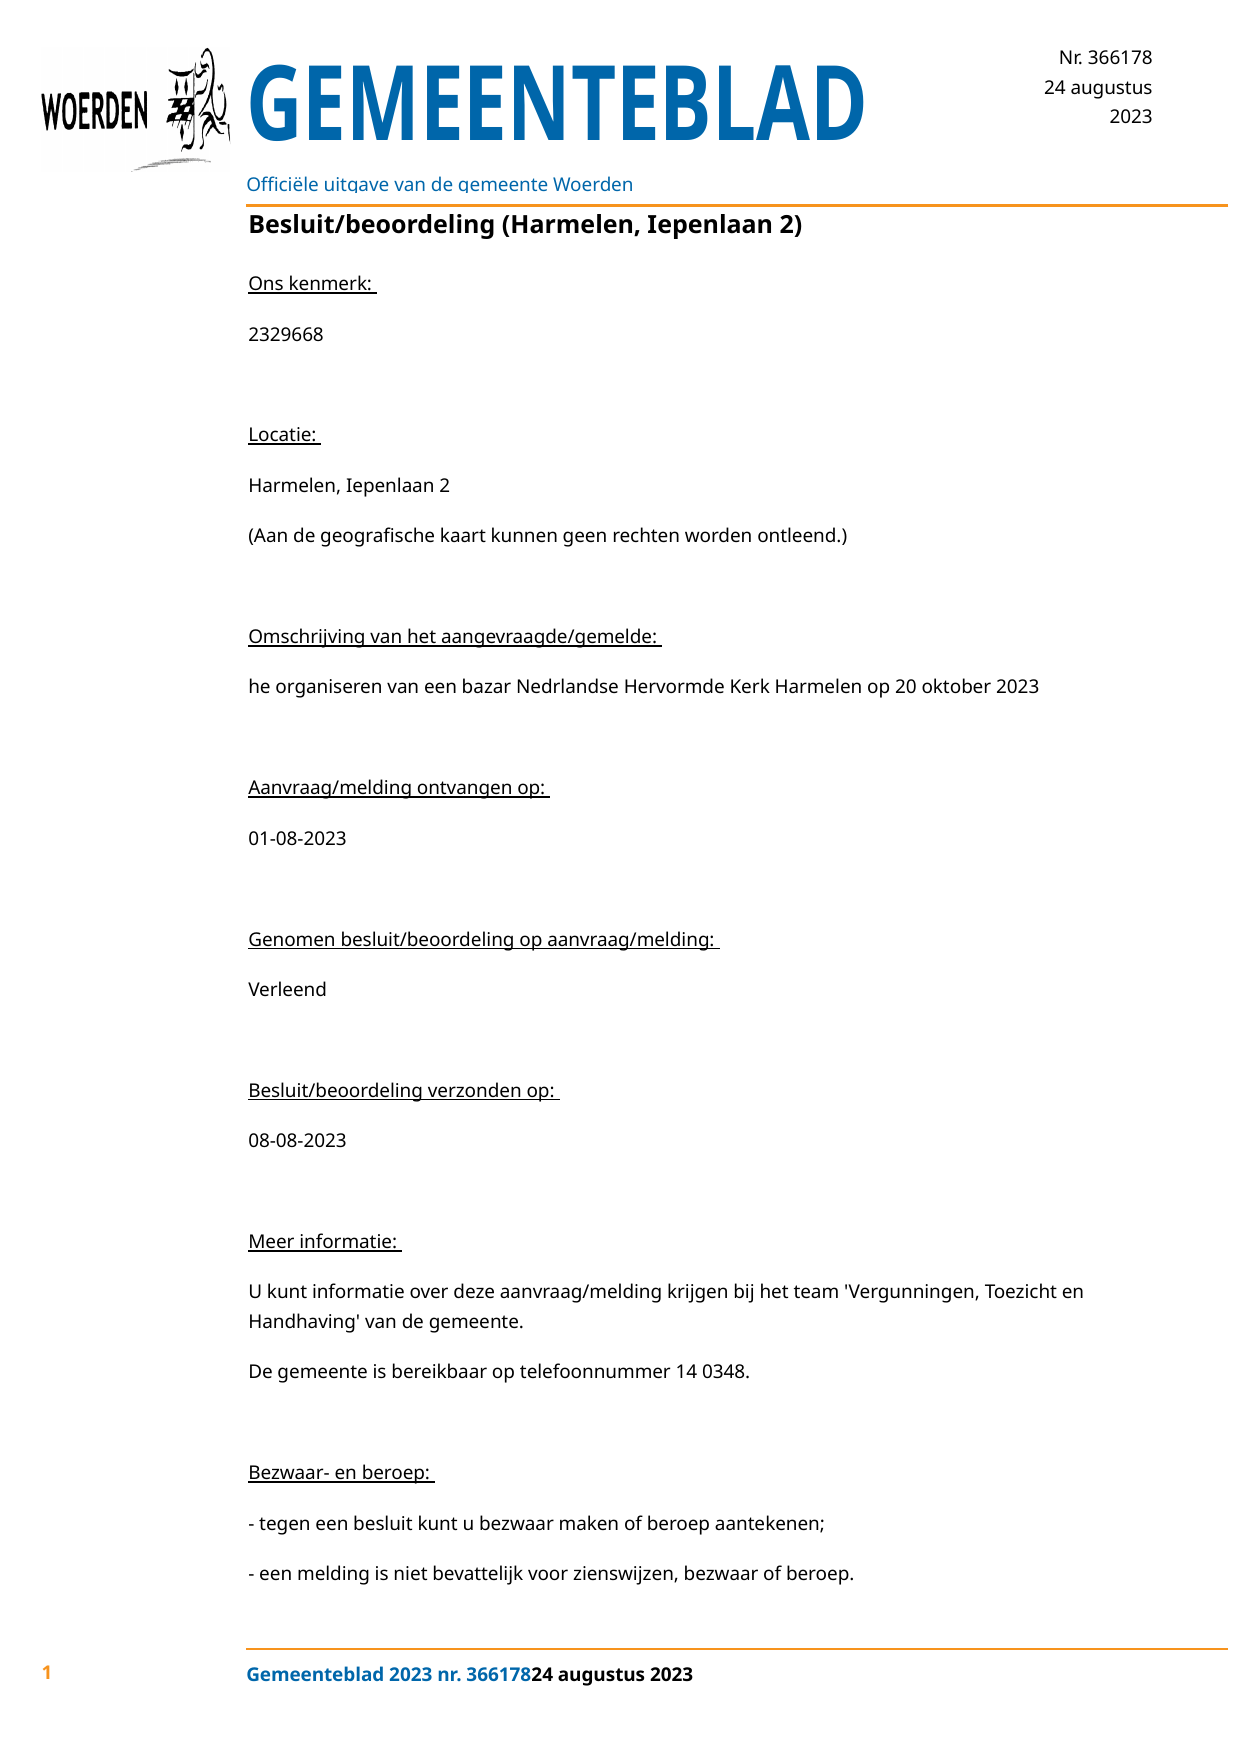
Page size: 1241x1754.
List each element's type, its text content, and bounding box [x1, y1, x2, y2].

text 01-08-2023 [248, 825, 1152, 851]
text 2329668 [248, 321, 1152, 346]
text he organiseren van een bazar Nedrlandse Hervormde Kerk Harmelen op 20 oktober 2023 [248, 674, 1152, 699]
text Ons kenmerk: [248, 270, 1152, 296]
text Verleend [248, 976, 1152, 1002]
text Aanvraag/melding ontvangen op: [248, 774, 1152, 800]
picture [41, 47, 231, 172]
text 08-08-2023 [248, 1127, 1152, 1153]
text Locatie: [248, 422, 1152, 447]
text Besluit/beoordeling verzonden op: [248, 1077, 1152, 1103]
text (Aan de geografische kaart kunnen geen rechten worden ontleend.) [248, 522, 1152, 548]
text - een melding is niet bevattelijk voor zienswijzen, bezwaar of beroep. [248, 1560, 1152, 1586]
text Besluit/beoordeling (Harmelen, Iepenlaan 2) [248, 207, 1152, 241]
text - tegen een besluit kunt u bezwaar maken of beroep aantekenen; [248, 1510, 1152, 1536]
text Genomen besluit/beoordeling op aanvraag/melding: [248, 926, 1152, 951]
text Harmelen, Iepenlaan 2 [248, 472, 1152, 498]
text Omschrijving van het aangevraagde/gemelde: [248, 623, 1152, 649]
text De gemeente is bereikbaar op telefoonnummer 14 0348. [248, 1359, 1152, 1384]
text U kunt informatie over deze aanvraag/melding krijgen bij het team 'Vergunningen, Toezicht en Handhaving' van de gemeente. [248, 1279, 1152, 1334]
text Bezwaar- en beroep: [248, 1459, 1152, 1485]
text Meer informatie: [248, 1228, 1152, 1254]
